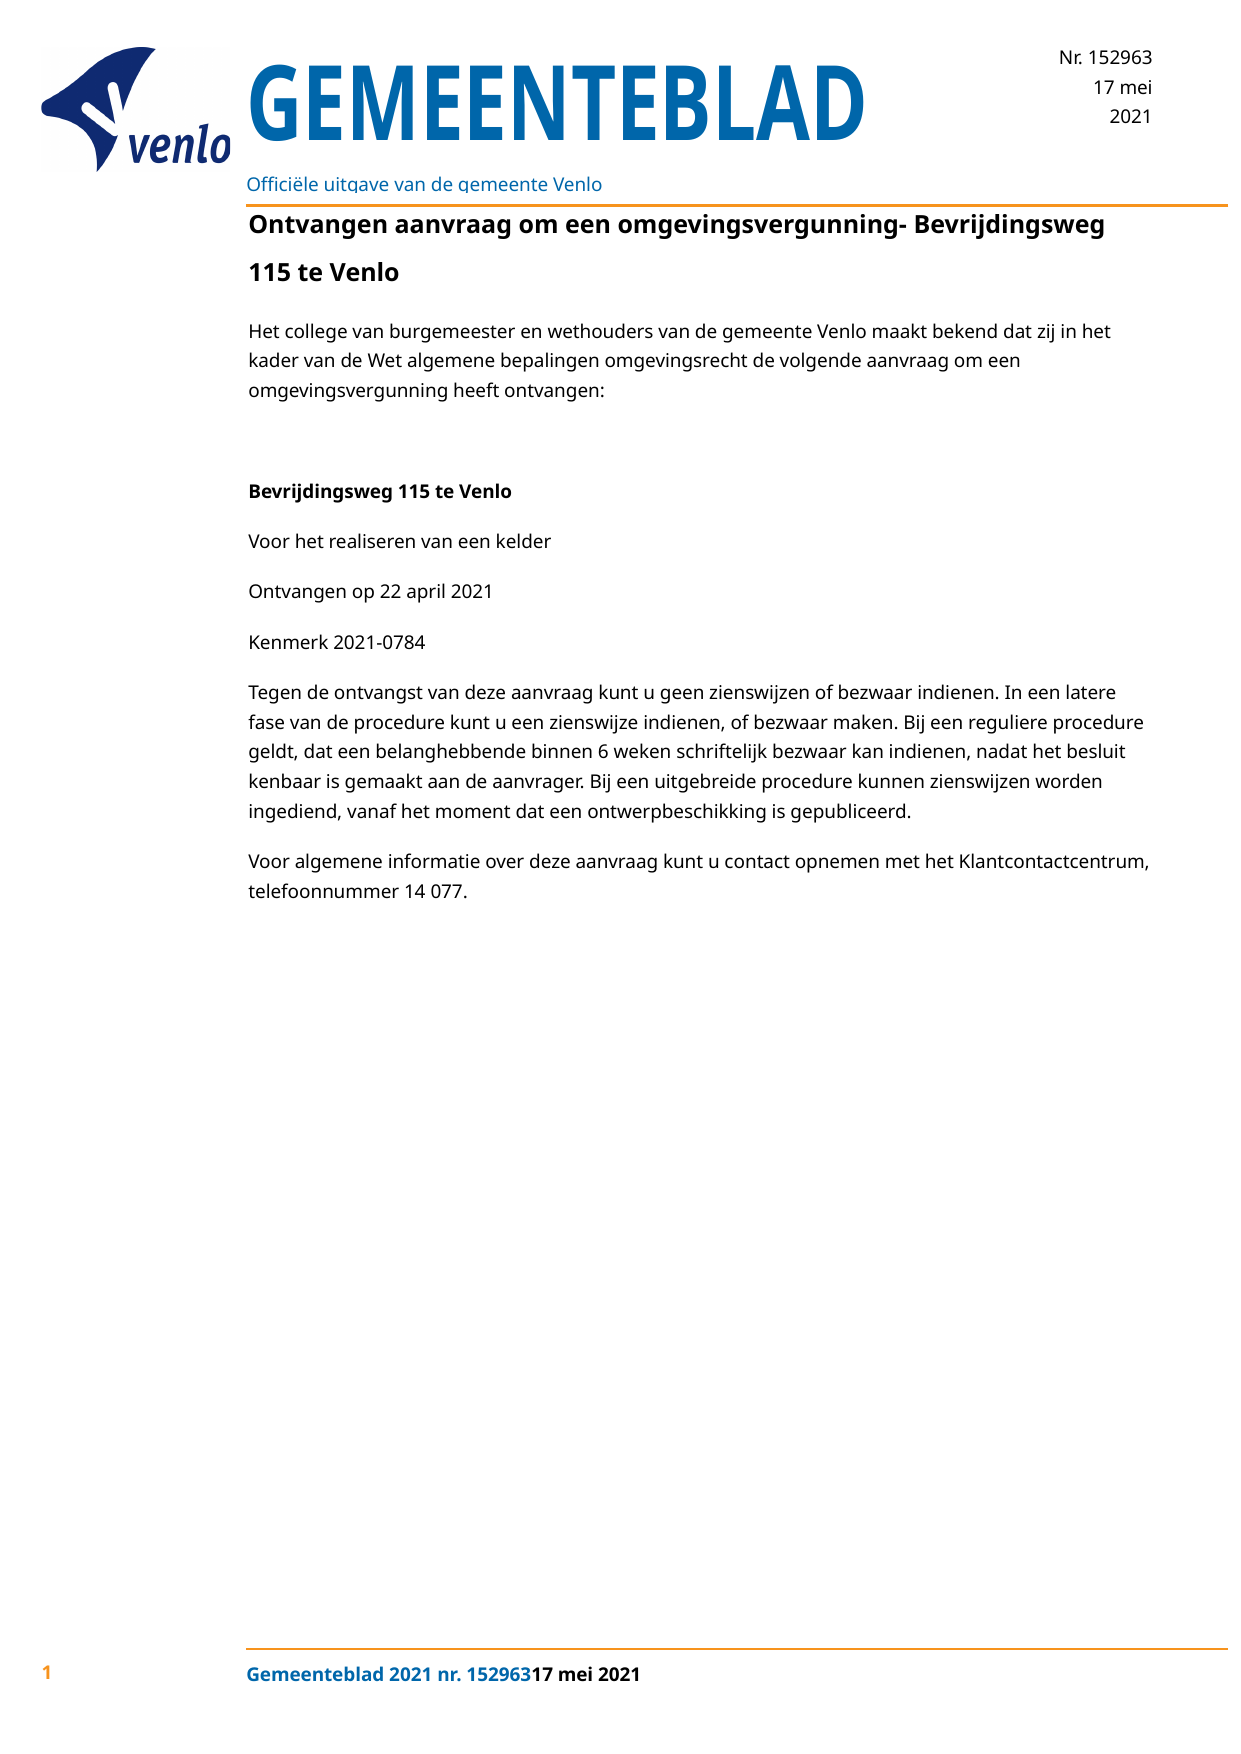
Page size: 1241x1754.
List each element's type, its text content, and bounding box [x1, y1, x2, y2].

text Voor algemene informatie over deze aanvraag kunt u contact opnemen met het Klantcontactcentrum, telefoonnummer 14 077. [248, 848, 1152, 904]
text Ontvangen op 22 april 2021 [248, 579, 1152, 604]
text Ontvangen aanvraag om een omgevingsvergunning- Bevrijdingsweg 115 te Venlo [248, 207, 1152, 288]
text Kenmerk 2021-0784 [248, 629, 1152, 655]
text Bevrijdingsweg 115 te Venlo [248, 478, 1152, 504]
text Tegen de ontvangst van deze aanvraag kunt u geen zienswijzen of bezwaar indienen. In een latere fase van de procedure kunt u een zienswijze indienen, of bezwaar maken. Bij een reguliere procedure geldt, dat een belanghebbende binnen 6 weken schriftelijk bezwaar kan indienen, nadat het besluit kenbaar is gemaakt aan de aanvrager. Bij een uitgebreide procedure kunnen zienswijzen worden ingediend, vanaf het moment dat een ontwerpbeschikking is gepubliceerd. [248, 679, 1152, 824]
text Het college van burgemeester en wethouders van de gemeente Venlo maakt bekend dat zij in het kader van de Wet algemene bepalingen omgevingsrecht de volgende aanvraag om een omgevingsvergunning heeft ontvangen: [248, 318, 1152, 403]
text Voor het realiseren van een kelder [248, 528, 1152, 554]
picture [41, 47, 231, 172]
